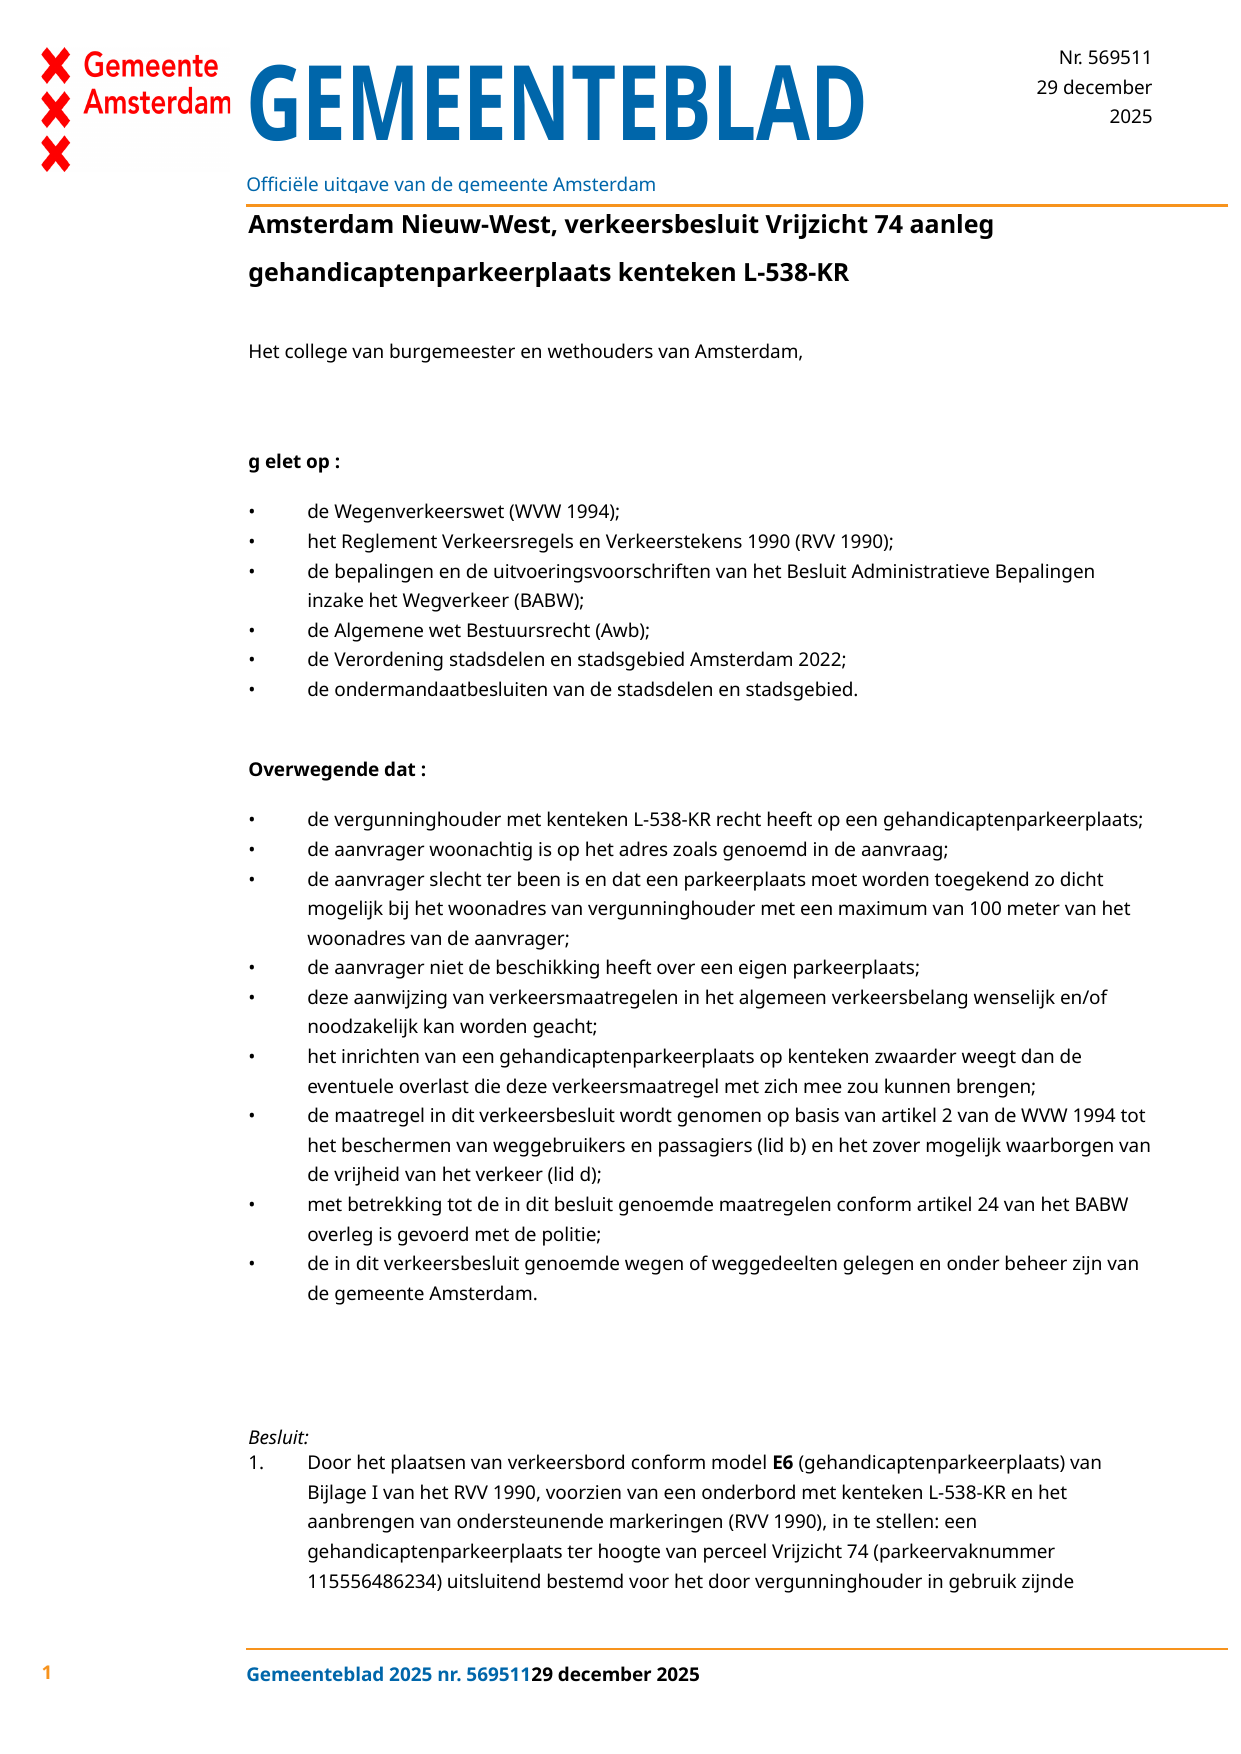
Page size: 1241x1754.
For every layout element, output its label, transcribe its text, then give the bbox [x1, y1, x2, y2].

list de bepalingen en de uitvoeringsvoorschriften van het Besluit Administratieve Bepalingen inzake het Wegverkeer (BABW); [248, 558, 1152, 613]
list met betrekking tot de in dit besluit genoemde maatregelen conform artikel 24 van het BABW overleg is gevoerd met de politie; [248, 1191, 1152, 1246]
text Het college van burgemeester en wethouders van Amsterdam, [248, 339, 1152, 364]
list de Verordening stadsdelen en stadsgebied Amsterdam 2022; [248, 647, 1152, 672]
list de aanvrager niet de beschikking heeft over een eigen parkeerplaats; [248, 954, 1152, 980]
list de aanvrager slecht ter been is en dat een parkeerplaats moet worden toegekend zo dicht mogelijk bij het woonadres van vergunninghouder met een maximum van 100 meter van het woonadres van de aanvrager; [248, 866, 1152, 951]
list de vergunninghouder met kenteken L-538-KR recht heeft op een gehandicaptenparkeerplaats; [248, 807, 1152, 832]
list deze aanwijzing van verkeersmaatregelen in het algemeen verkeersbelang wenselijk en/of noodzakelijk kan worden geacht; [248, 984, 1152, 1039]
list de Wegenverkeerswet (WVW 1994); [248, 499, 1152, 524]
list de aanvrager woonachtig is op het adres zoals genoemd in de aanvraag; [248, 836, 1152, 862]
list de maatregel in dit verkeersbesluit wordt genomen op basis van artikel 2 van de WVW 1994 tot het beschermen van weggebruikers en passagiers (lid b) en het zover mogelijk waarborgen van de vrijheid van het verkeer (lid d); [248, 1102, 1152, 1187]
list de Algemene wet Bestuursrecht (Awb); [248, 617, 1152, 643]
list het inrichten van een gehandicaptenparkeerplaats op kenteken zwaarder weegt dan de eventuele overlast die deze verkeersmaatregel met zich mee zou kunnen brengen; [248, 1043, 1152, 1098]
picture [41, 47, 231, 172]
text g elet op : [248, 448, 1152, 474]
list het Reglement Verkeersregels en Verkeerstekens 1990 (RVV 1990); [248, 528, 1152, 554]
text Besluit: [248, 1424, 1152, 1449]
list de in dit verkeersbesluit genoemde wegen of weggedeelten gelegen en onder beheer zijn van de gemeente Amsterdam. [248, 1250, 1152, 1306]
list de ondermandaatbesluiten van de stadsdelen en stadsgebied. [248, 676, 1152, 702]
text Overwegende dat : [248, 756, 1152, 782]
text Amsterdam Nieuw-West, verkeersbesluit Vrijzicht 74 aanleg gehandicaptenparkeerplaats kenteken L-538-KR [248, 207, 1152, 288]
list Door het plaatsen van verkeersbord conform model E6 (gehandicaptenparkeerplaats) van Bijlage I van het RVV 1990, voorzien van een onderbord met kenteken L-538-KR en het aanbrengen van ondersteunende markeringen (RVV 1990), in te stellen: een gehandicaptenparkeerplaats ter hoogte van perceel Vrijzicht 74 (parkeervaknummer 115556486234) uitsluitend bestemd voor het door vergunninghouder in gebruik zijnde [248, 1449, 1152, 1594]
